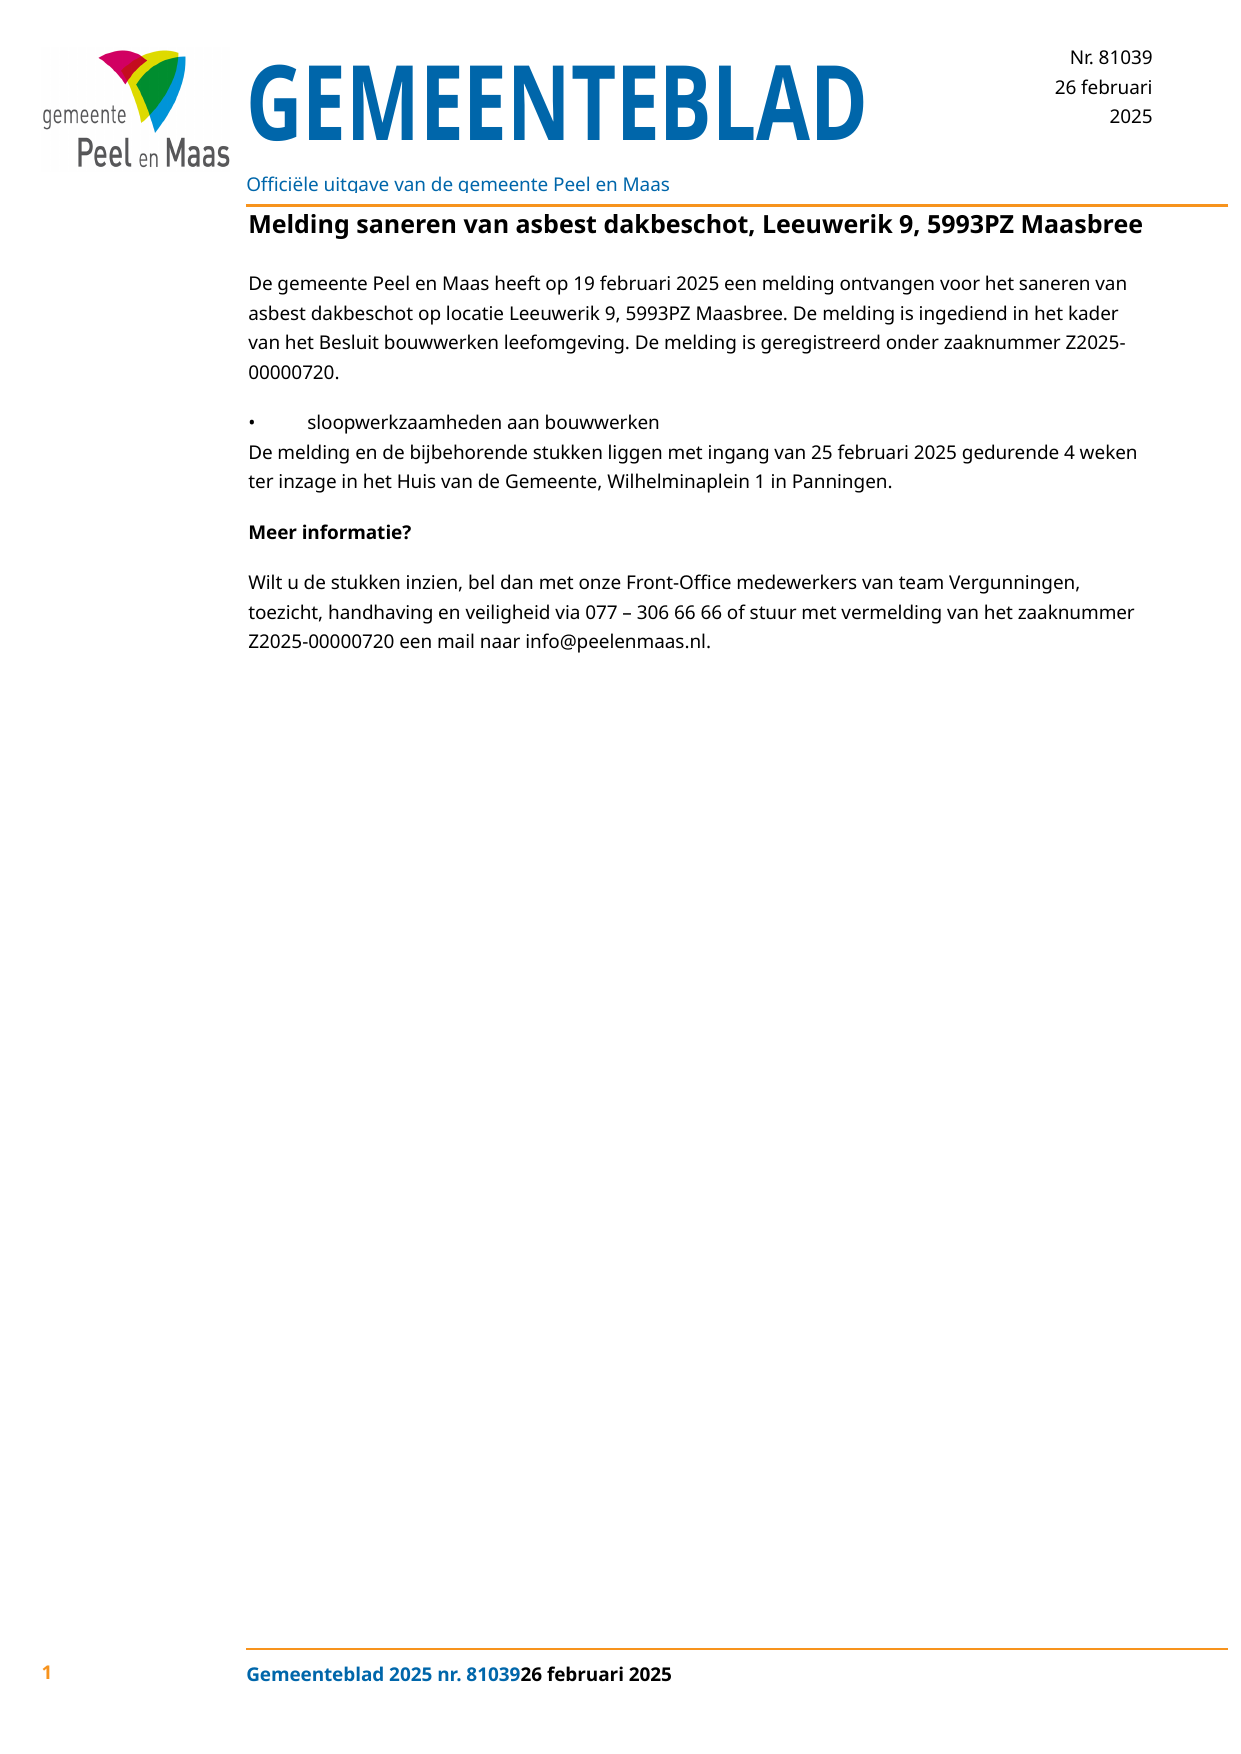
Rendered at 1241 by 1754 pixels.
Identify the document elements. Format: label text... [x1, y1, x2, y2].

list sloopwerkzaamheden aan bouwwerken [248, 409, 1152, 435]
text De gemeente Peel en Maas heeft op 19 februari 2025 een melding ontvangen voor het saneren van asbest dakbeschot op locatie Leeuwerik 9, 5993PZ Maasbree. De melding is ingediend in het kader van het Besluit bouwwerken leefomgeving. De melding is geregistreerd onder zaaknummer Z2025-00000720. [248, 270, 1152, 385]
text Meer informatie? [248, 519, 1152, 545]
text Melding saneren van asbest dakbeschot, Leeuwerik 9, 5993PZ Maasbree [248, 207, 1152, 241]
text Wilt u de stukken inzien, bel dan met onze Front-Office medewerkers van team Vergunningen, toezicht, handhaving en veiligheid via 077 – 306 66 66 of stuur met vermelding van het zaaknummer Z2025-00000720 een mail naar info@peelenmaas.nl. [248, 569, 1152, 654]
text De melding en de bijbehorende stukken liggen met ingang van 25 februari 2025 gedurende 4 weken ter inzage in het Huis van de Gemeente, Wilhelminaplein 1 in Panningen. [248, 439, 1152, 494]
picture [41, 47, 231, 172]
